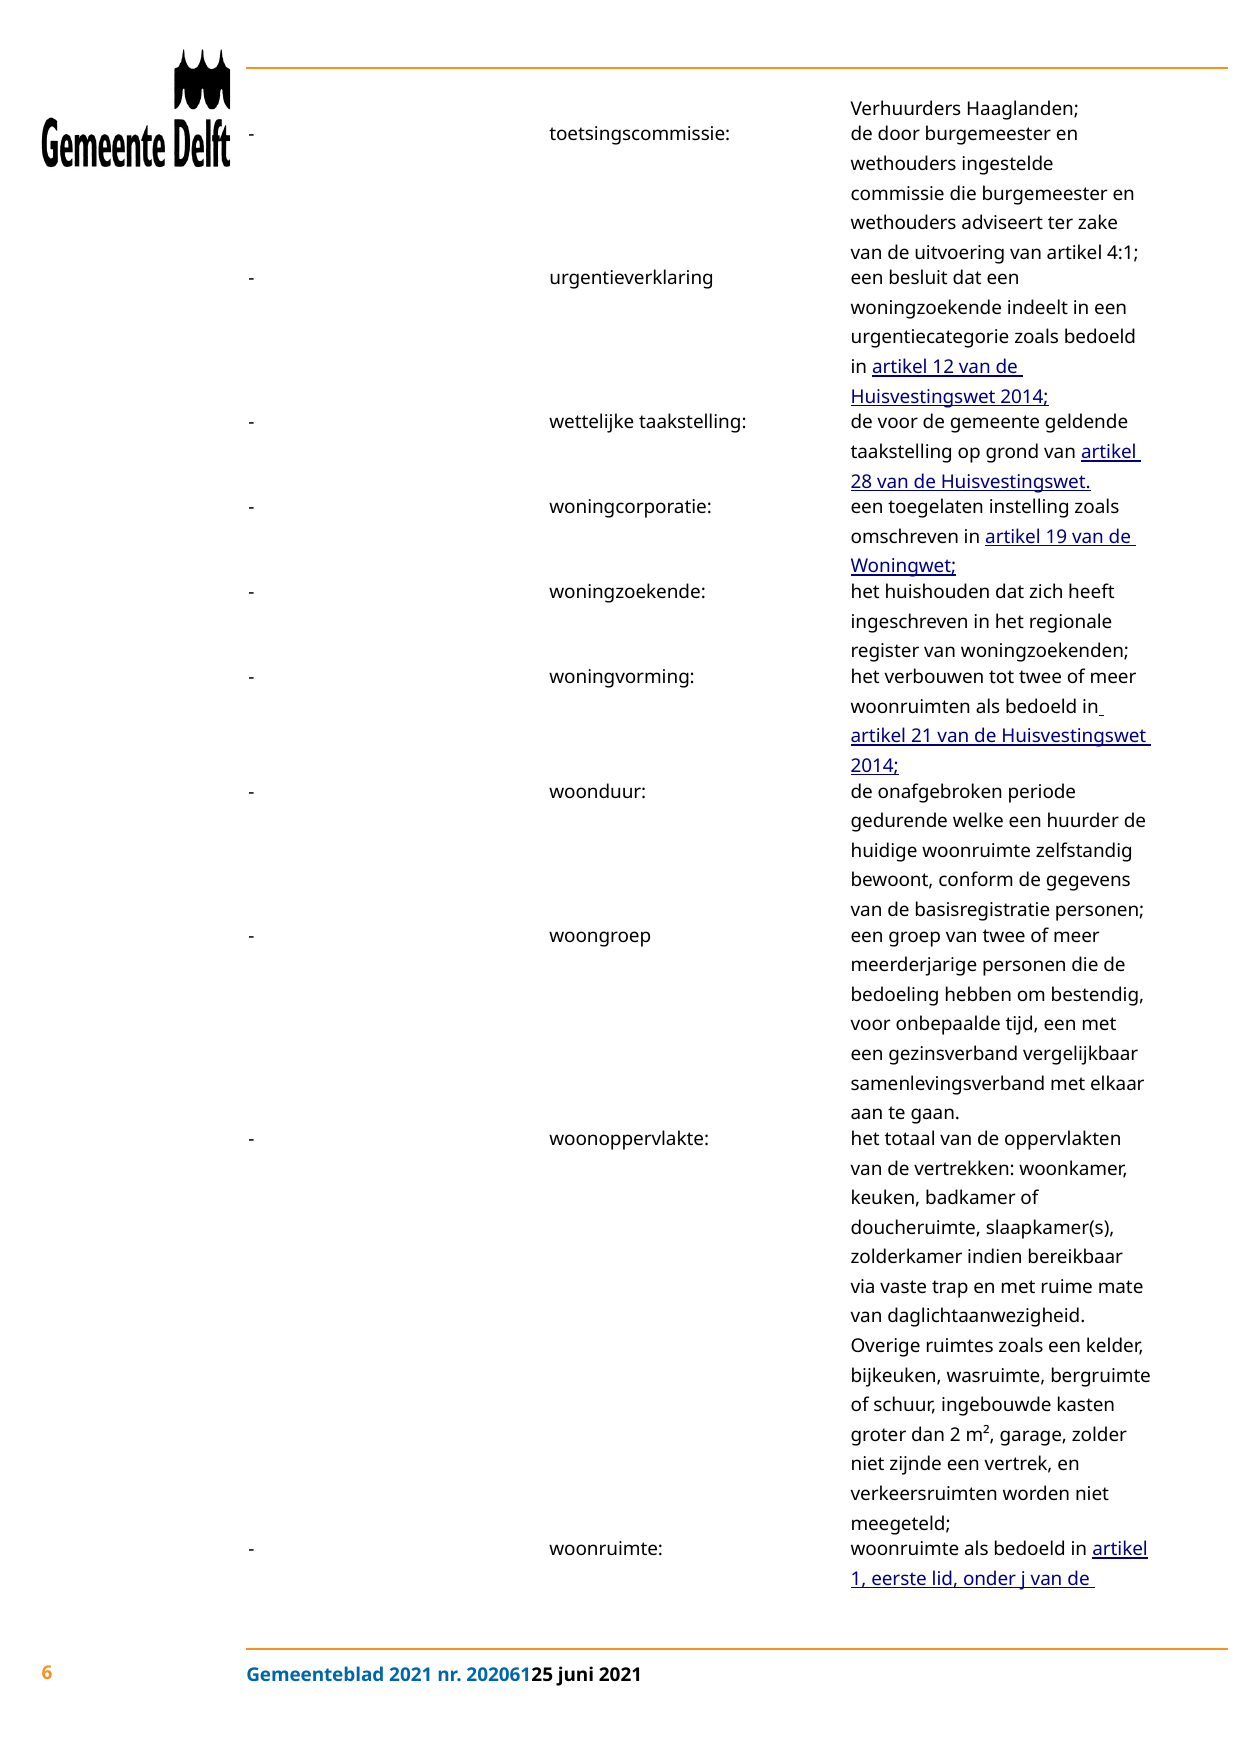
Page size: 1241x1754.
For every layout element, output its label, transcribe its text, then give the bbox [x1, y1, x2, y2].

table_cell Verhuurders Haaglanden; [850, 95, 1152, 121]
table_cell - [248, 1535, 549, 1591]
table_cell het huishouden dat zich heeft ingeschreven in het regionale register van woningzoekenden; [850, 579, 1152, 663]
table_cell [549, 95, 850, 121]
table_cell een besluit dat een woningzoekende indeelt in een urgentiecategorie zoals bedoeld in artikel 12 van de Huisvestingswet 2014; [850, 265, 1152, 409]
table_cell - [248, 1125, 549, 1535]
table_cell een toegelaten instelling zoals omschreven in artikel 19 van de Woningwet; [850, 494, 1152, 578]
table_cell - [248, 95, 549, 121]
table_cell woningcorporatie: [549, 494, 850, 578]
table_cell - [248, 778, 549, 922]
table_cell - [248, 579, 549, 663]
table_cell het verbouwen tot twee of meer woonruimten als bedoeld in artikel 21 van de Huisvestingswet 2014; [850, 663, 1152, 778]
table_cell toetsingscommissie: [549, 121, 850, 264]
table_cell de onafgebroken periode gedurende welke een huurder de huidige woonruimte zelfstandig bewoont, conform de gegevens van de basisregistratie personen; [850, 778, 1152, 922]
table_cell - [248, 121, 549, 264]
table_cell woonoppervlakte: [549, 1125, 850, 1535]
table_cell woningzoekende: [549, 579, 850, 663]
table_cell woonruimte als bedoeld in artikel 1, eerste lid, onder j van de [850, 1535, 1152, 1591]
table_cell woonduur: [549, 778, 850, 922]
table_cell het totaal van de oppervlakten van de vertrekken: woonkamer, keuken, badkamer of doucheruimte, slaapkamer(s), zolderkamer indien bereikbaar via vaste trap en met ruime mate van daglichtaanwezigheid. Overige ruimtes zoals een kelder, bijkeuken, wasruimte, bergruimte of schuur, ingebouwde kasten groter dan 2 m², garage, zolder niet zijnde een vertrek, en verkeersruimten worden niet meegeteld; [850, 1125, 1152, 1535]
table_cell urgentieverklaring [549, 265, 850, 409]
table_cell - [248, 409, 549, 493]
table_cell de door burgemeester en wethouders ingestelde commissie die burgemeester en wethouders adviseert ter zake van de uitvoering van artikel 4:1; [850, 121, 1152, 264]
table_cell wettelijke taakstelling: [549, 409, 850, 493]
table_cell woningvorming: [549, 663, 850, 778]
table_cell - [248, 663, 549, 778]
picture [41, 47, 231, 172]
table_cell de voor de gemeente geldende taakstelling op grond van artikel 28 van de Huisvestingswet. [850, 409, 1152, 493]
table_cell een groep van twee of meer meerderjarige personen die de bedoeling hebben om bestendig, voor onbepaalde tijd, een met een gezinsverband vergelijkbaar samenlevingsverband met elkaar aan te gaan. [850, 922, 1152, 1125]
table_cell - [248, 494, 549, 578]
table_cell - [248, 265, 549, 409]
table_cell - [248, 922, 549, 1125]
table_cell woongroep [549, 922, 850, 1125]
table_cell woonruimte: [549, 1535, 850, 1591]
